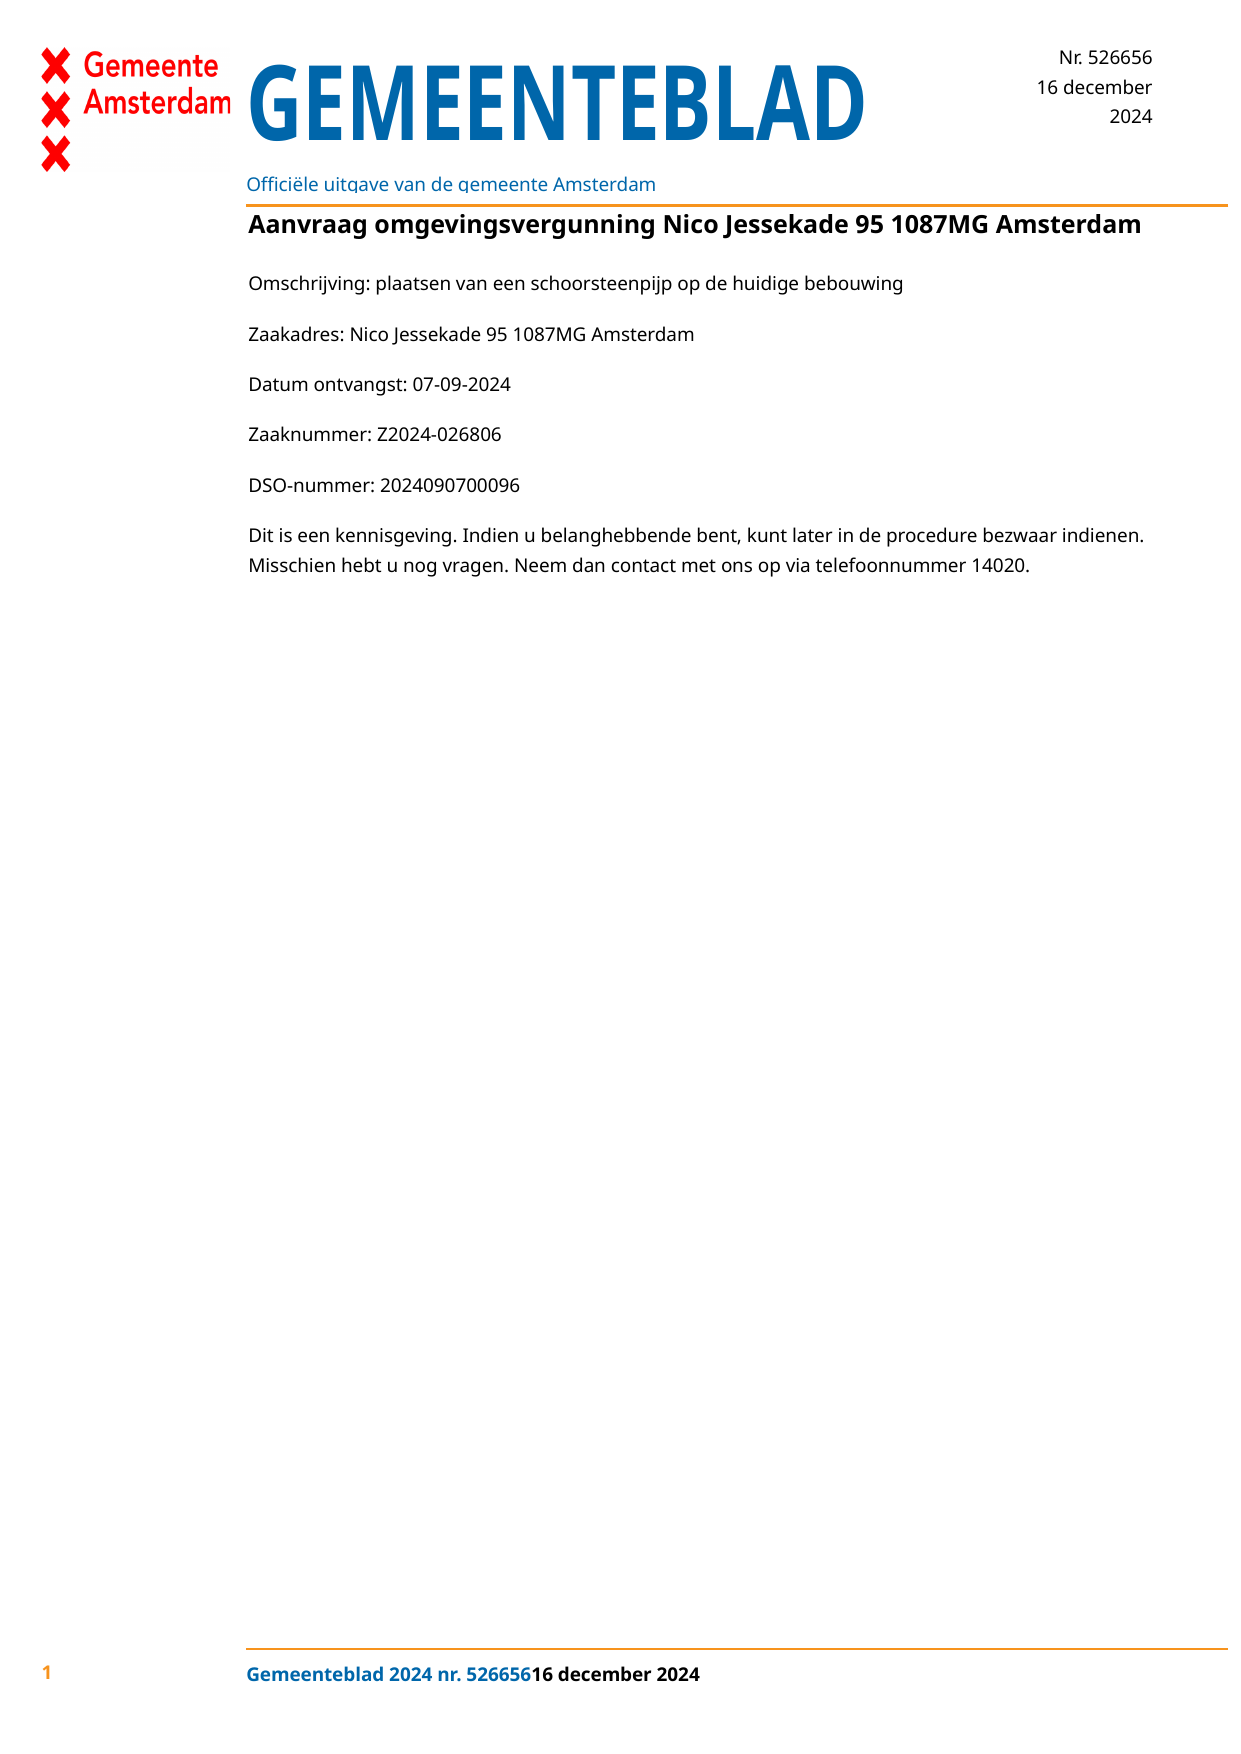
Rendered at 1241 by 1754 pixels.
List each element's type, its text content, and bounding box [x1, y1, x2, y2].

text Zaakadres: Nico Jessekade 95 1087MG Amsterdam [248, 321, 1152, 346]
text Dit is een kennisgeving. Indien u belanghebbende bent, kunt later in de procedure bezwaar indienen. Misschien hebt u nog vragen. Neem dan contact met ons op via telefoonnummer 14020. [248, 522, 1152, 578]
text DSO-nummer: 2024090700096 [248, 472, 1152, 498]
text Aanvraag omgevingsvergunning Nico Jessekade 95 1087MG Amsterdam [248, 207, 1152, 241]
text Omschrijving: plaatsen van een schoorsteenpijp op de huidige bebouwing [248, 270, 1152, 296]
text Zaaknummer: Z2024-026806 [248, 422, 1152, 447]
text Datum ontvangst: 07-09-2024 [248, 371, 1152, 397]
picture [41, 47, 231, 172]
